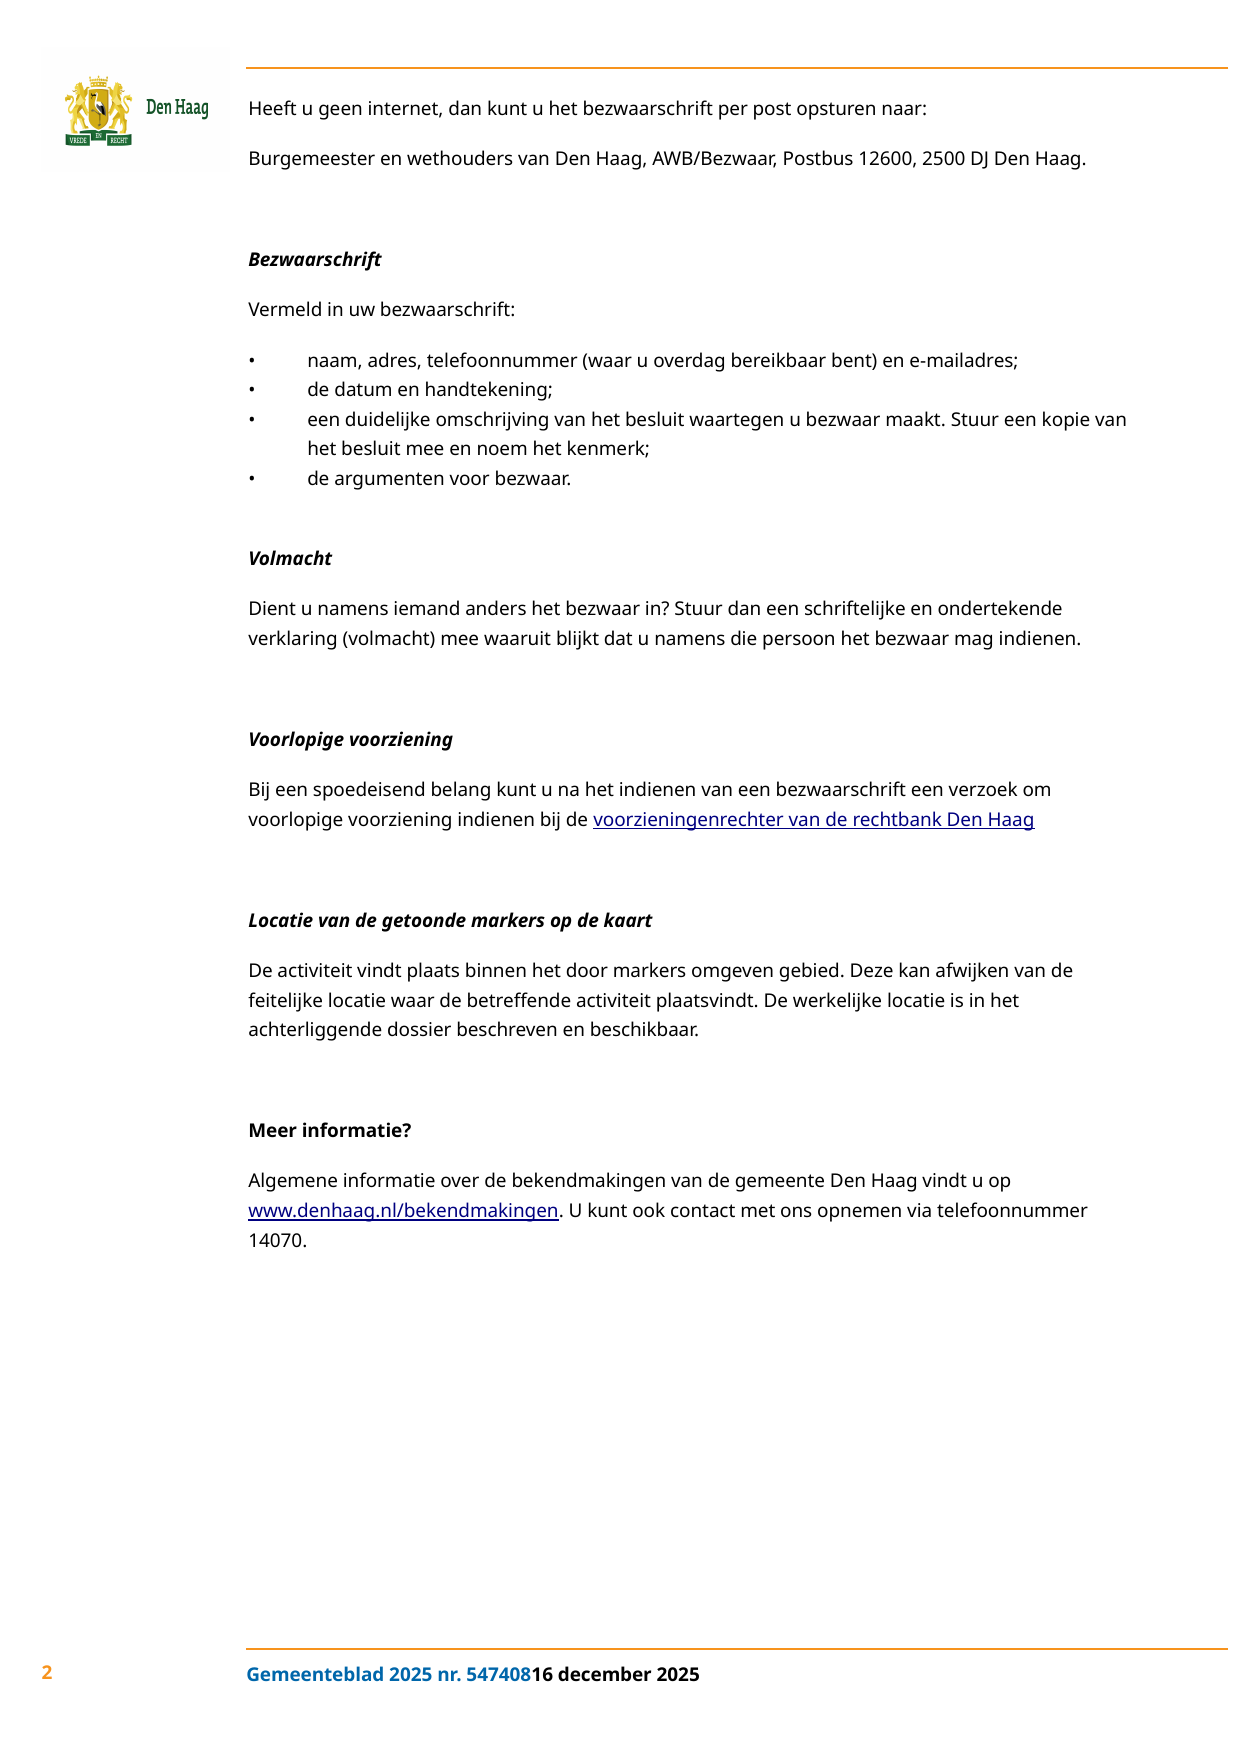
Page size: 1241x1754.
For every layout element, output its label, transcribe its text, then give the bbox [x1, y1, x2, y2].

text Bij een spoedeisend belang kunt u na het indienen van een bezwaarschrift een verzoek om voorlopige voorziening indienen bij de voorzieningenrechter van de rechtbank Den Haag [248, 776, 1152, 832]
text Bezwaarschrift [248, 246, 1152, 272]
text Locatie van de getoonde markers op de kaart [248, 907, 1152, 933]
text Heeft u geen internet, dan kunt u het bezwaarschrift per post opsturen naar: [248, 95, 1152, 121]
list naam, adres, telefoonnummer (waar u overdag bereikbaar bent) en e-mailadres; [248, 347, 1152, 373]
list de argumenten voor bezwaar. [248, 465, 1152, 491]
text Volmacht [248, 545, 1152, 571]
list de datum en handtekening; [248, 376, 1152, 402]
list een duidelijke omschrijving van het besluit waartegen u bezwaar maakt. Stuur een kopie van het besluit mee en noem het kenmerk; [248, 406, 1152, 461]
text Burgemeester en wethouders van Den Haag, AWB/Bezwaar, Postbus 12600, 2500 DJ Den Haag. [248, 145, 1152, 171]
text Algemene informatie over de bekendmakingen van de gemeente Den Haag vindt u op www.denhaag.nl/bekendmakingen. U kunt ook contact met ons opnemen via telefoonnummer 14070. [248, 1168, 1152, 1253]
text Vermeld in uw bezwaarschrift: [248, 296, 1152, 322]
text Dient u namens iemand anders het bezwaar in? Stuur dan een schriftelijke en ondertekende verklaring (volmacht) mee waaruit blijkt dat u namens die persoon het bezwaar mag indienen. [248, 596, 1152, 651]
text De activiteit vindt plaats binnen het door markers omgeven gebied. Deze kan afwijken van de feitelijke locatie waar de betreffende activiteit plaatsvindt. De werkelijke locatie is in het achterliggende dossier beschreven en beschikbaar. [248, 957, 1152, 1042]
text Meer informatie? [248, 1117, 1152, 1143]
picture [41, 47, 231, 172]
text Voorlopige voorziening [248, 726, 1152, 752]
